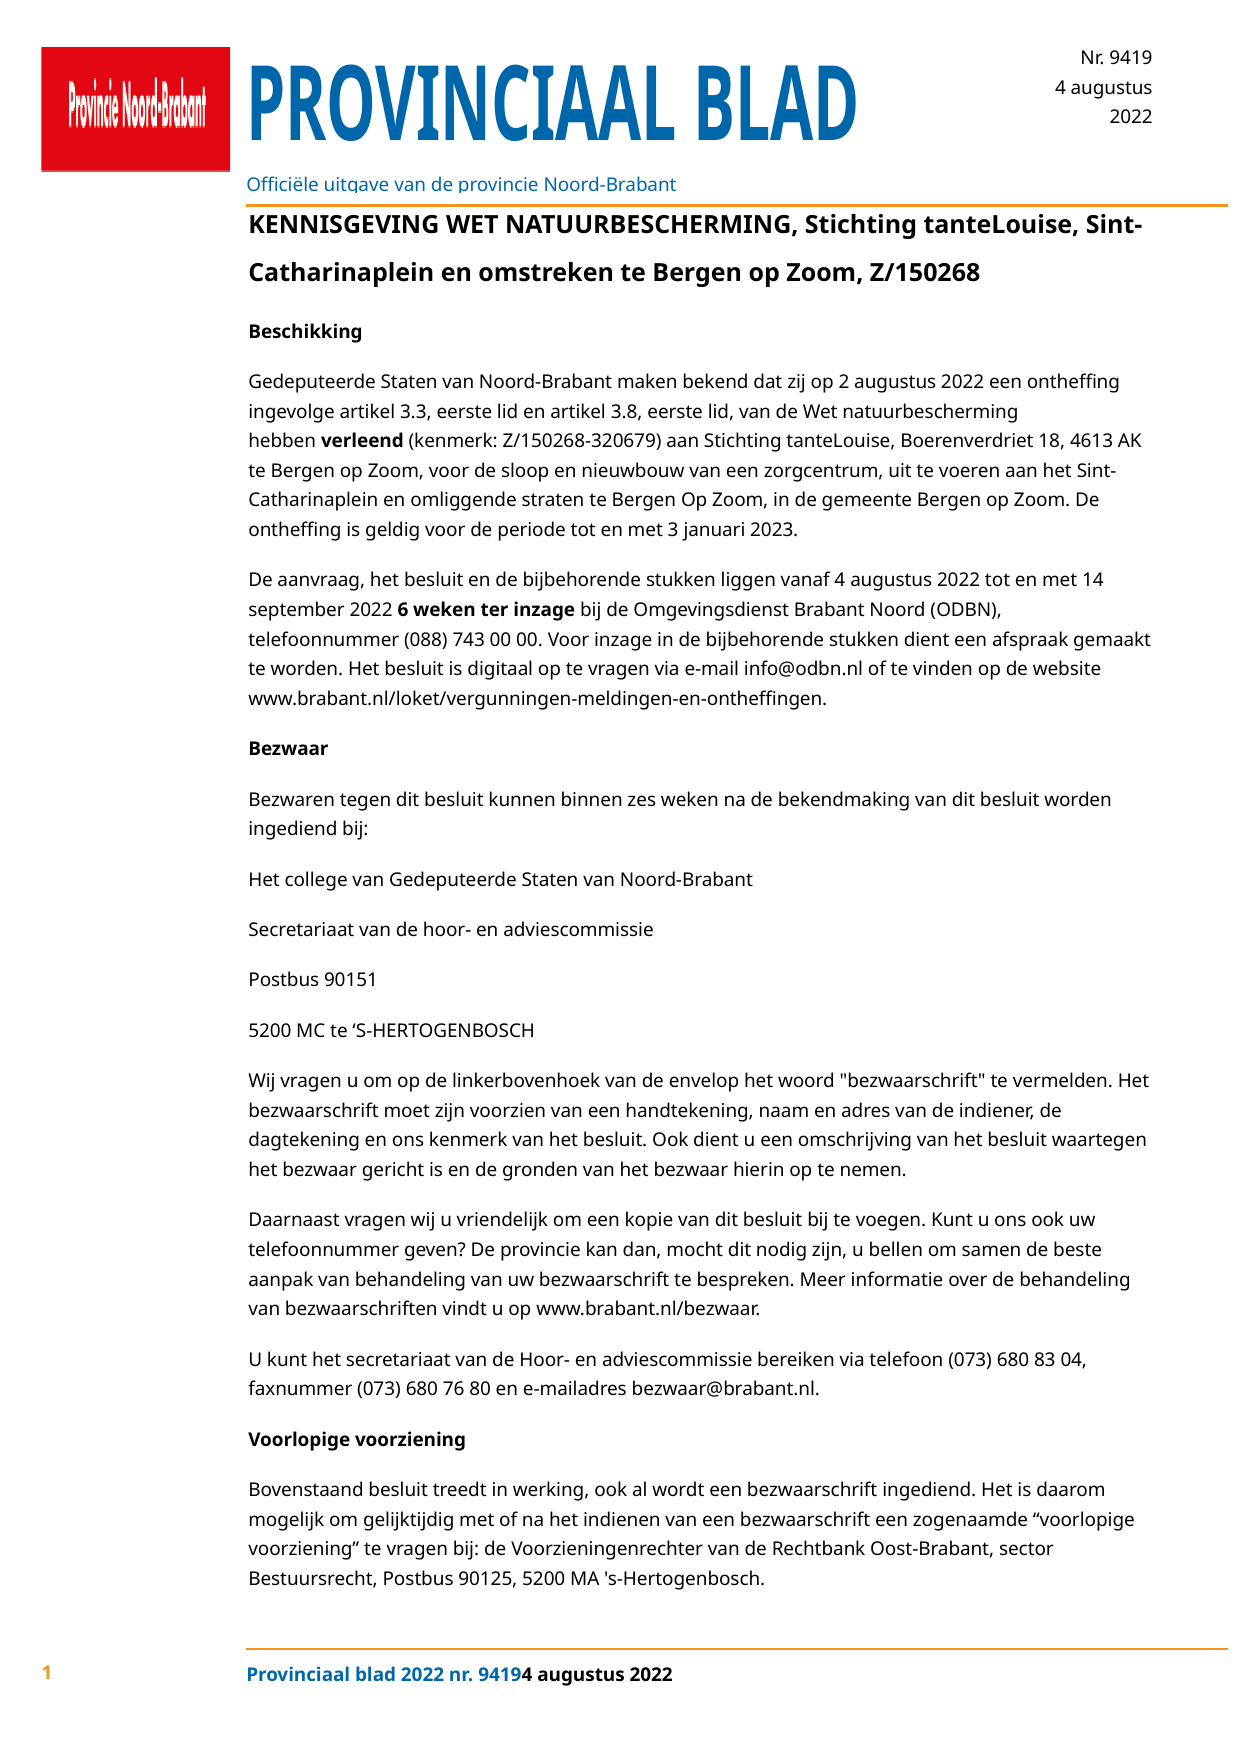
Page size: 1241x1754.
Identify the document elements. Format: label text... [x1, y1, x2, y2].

text Wij vragen u om op de linkerbovenhoek van de envelop het woord "bezwaarschrift" te vermelden. Het bezwaarschrift moet zijn voorzien van een handtekening, naam en adres van de indiener, de dagtekening en ons kenmerk van het besluit. Ook dient u een omschrijving van het besluit waartegen het bezwaar gericht is en de gronden van het bezwaar hierin op te nemen. [248, 1067, 1152, 1182]
text U kunt het secretariaat van de Hoor- en adviescommissie bereiken via telefoon (073) 680 83 04, faxnummer (073) 680 76 80 en e-mailadres bezwaar@brabant.nl. [248, 1346, 1152, 1401]
text Postbus 90151 [248, 967, 1152, 992]
text Bovenstaand besluit treedt in werking, ook al wordt een bezwaarschrift ingediend. Het is daarom mogelijk om gelijktijdig met of na het indienen van een bezwaarschrift een zogenaamde “voorlopige voorziening” te vragen bij: de Voorzieningenrechter van de Rechtbank Oost-Brabant, sector Bestuursrecht, Postbus 90125, 5200 MA 's-Hertogenbosch. [248, 1476, 1152, 1591]
text Gedeputeerde Staten van Noord-Brabant maken bekend dat zij op 2 augustus 2022 een ontheffing ingevolge artikel 3.3, eerste lid en artikel 3.8, eerste lid, van de Wet natuurbescherming hebben verleend (kenmerk: Z/150268-320679) aan Stichting tanteLouise, Boerenverdriet 18, 4613 AK te Bergen op Zoom, voor de sloop en nieuwbouw van een zorgcentrum, uit te voeren aan het Sint-Catharinaplein en omliggende straten te Bergen Op Zoom, in de gemeente Bergen op Zoom. De ontheffing is geldig voor de periode tot en met 3 januari 2023. [248, 368, 1152, 542]
text Het college van Gedeputeerde Staten van Noord-Brabant [248, 866, 1152, 892]
text De aanvraag, het besluit en de bijbehorende stukken liggen vanaf 4 augustus 2022 tot en met 14 september 2022 6 weken ter inzage bij de Omgevingsdienst Brabant Noord (ODBN), telefoonnummer (088) 743 00 00. Voor inzage in de bijbehorende stukken dient een afspraak gemaakt te worden. Het besluit is digitaal op te vragen via e-mail info@odbn.nl of te vinden op de website www.brabant.nl/loket/vergunningen-meldingen-en-ontheffingen. [248, 567, 1152, 711]
text Bezwaar [248, 735, 1152, 761]
text Bezwaren tegen dit besluit kunnen binnen zes weken na de bekendmaking van dit besluit worden ingediend bij: [248, 786, 1152, 841]
text Beschikking [248, 318, 1152, 344]
text KENNISGEVING WET NATUURBESCHERMING, Stichting tanteLouise, Sint-Catharinaplein en omstreken te Bergen op Zoom, Z/150268 [248, 207, 1152, 288]
text 5200 MC te ‘S‑HERTOGENBOSCH [248, 1017, 1152, 1043]
text Daarnaast vragen wij u vriendelijk om een kopie van dit besluit bij te voegen. Kunt u ons ook uw telefoonnummer geven? De provincie kan dan, mocht dit nodig zijn, u bellen om samen de beste aanpak van behandeling van uw bezwaarschrift te bespreken. Meer informatie over de behandeling van bezwaarschriften vindt u op www.brabant.nl/bezwaar. [248, 1207, 1152, 1321]
picture [41, 47, 231, 172]
text Secretariaat van de hoor- en adviescommissie [248, 916, 1152, 942]
text Voorlopige voorziening [248, 1426, 1152, 1452]
